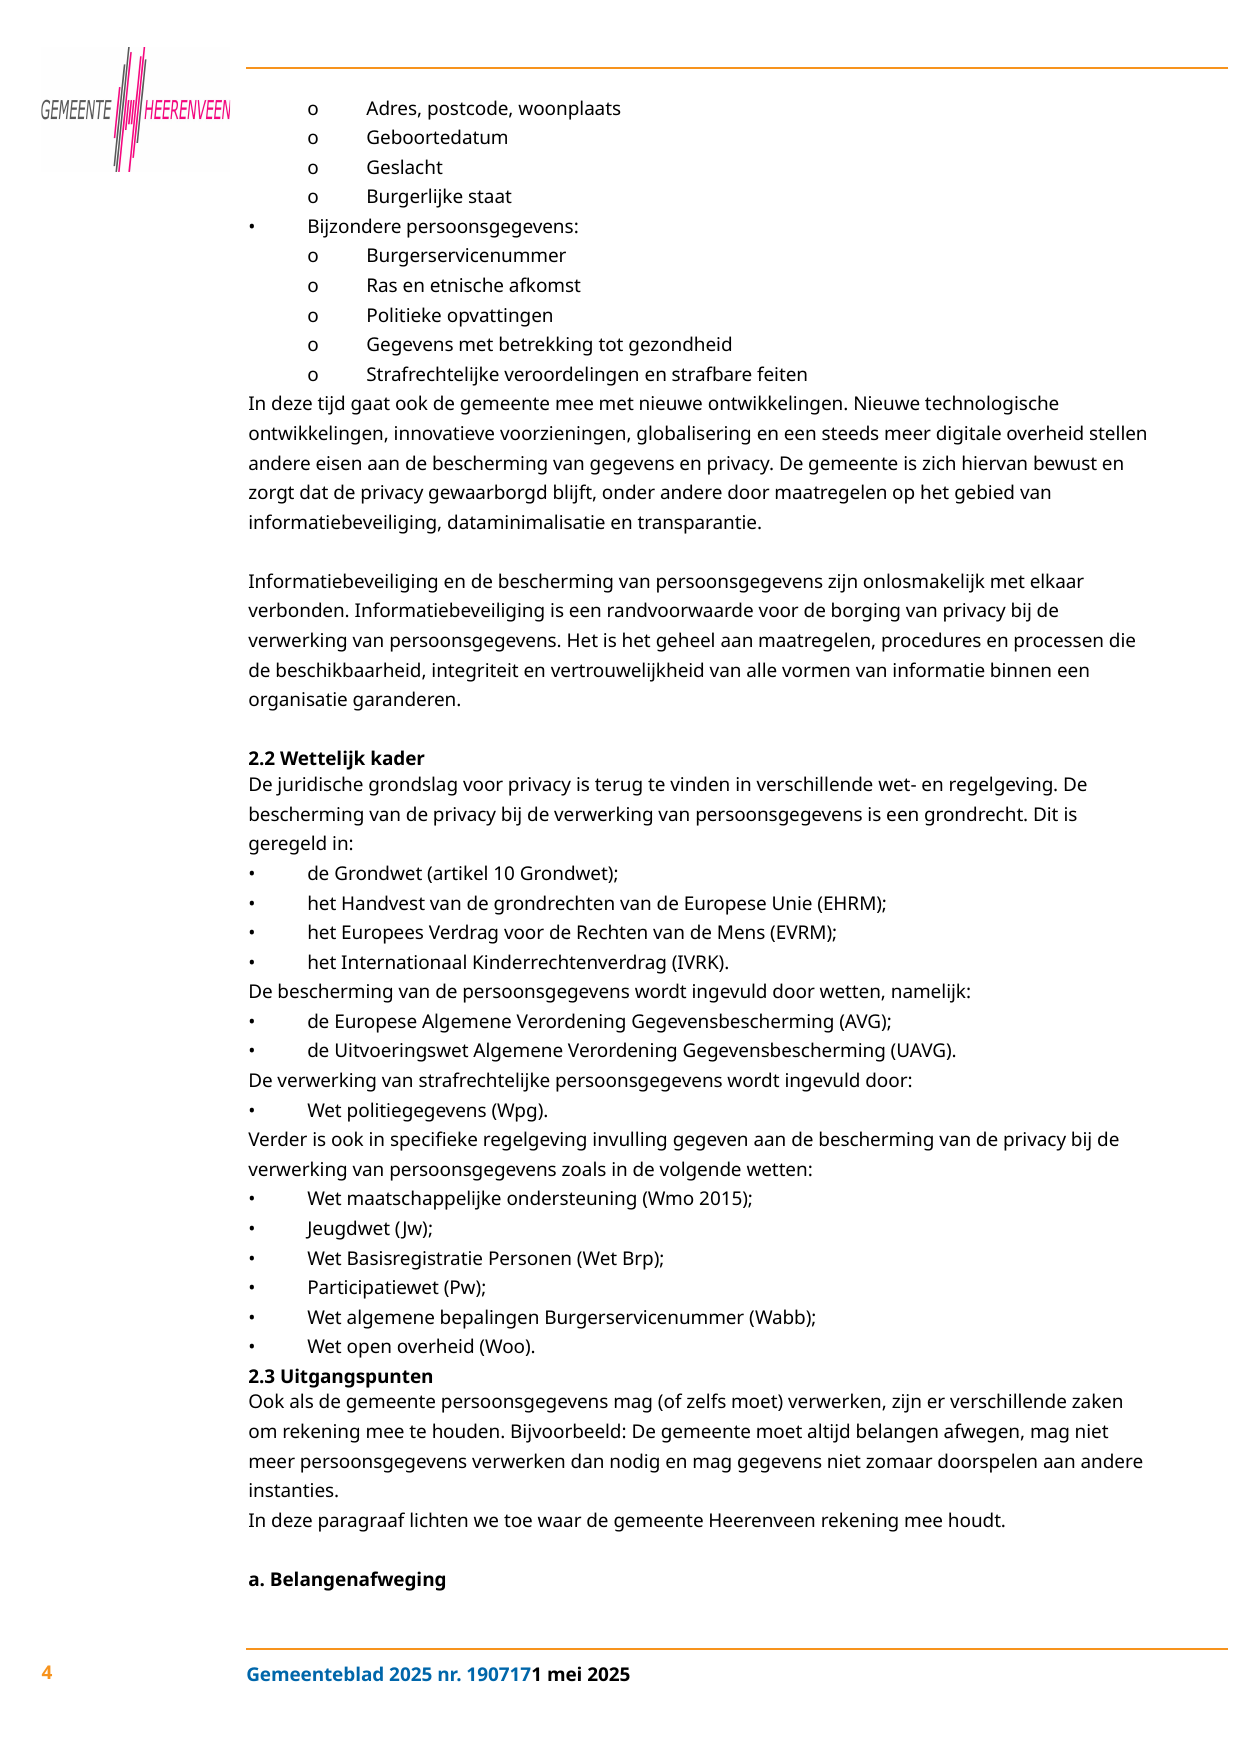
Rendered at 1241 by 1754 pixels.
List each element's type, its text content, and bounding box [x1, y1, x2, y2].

text Ook als de gemeente persoonsgegevens mag (of zelfs moet) verwerken, zijn er verschillende zaken om rekening mee te houden. Bijvoorbeeld: De gemeente moet altijd belangen afwegen, mag niet meer persoonsgegevens verwerken dan nodig en mag gegevens niet zomaar doorspelen aan andere instanties. [248, 1389, 1152, 1503]
text Verder is ook in specifieke regelgeving invulling gegeven aan de bescherming van de privacy bij de verwerking van persoonsgegevens zoals in de volgende wetten: [248, 1126, 1152, 1182]
list Wet algemene bepalingen Burgerservicenummer (Wabb); [248, 1304, 1152, 1329]
list Ras en etnische afkomst [307, 272, 1152, 298]
list Wet Basisregistratie Personen (Wet Brp); [248, 1245, 1152, 1270]
list de Grondwet (artikel 10 Grondwet); [248, 860, 1152, 886]
list Jeugdwet (Jw); [248, 1215, 1152, 1241]
list Burgerlijke staat [307, 183, 1152, 209]
text a. Belangenafweging [248, 1566, 1152, 1592]
text 2.2 Wettelijk kader [248, 746, 1152, 771]
list de Europese Algemene Verordening Gegevensbescherming (AVG); [248, 1008, 1152, 1034]
list het Internationaal Kinderrechtenverdrag (IVRK). [248, 949, 1152, 974]
list het Handvest van de grondrechten van de Europese Unie (EHRM); [248, 890, 1152, 915]
list Geboortedatum [307, 124, 1152, 150]
text In deze paragraaf lichten we toe waar de gemeente Heerenveen rekening mee houdt. [248, 1507, 1152, 1533]
list Bijzondere persoonsgegevens: [248, 213, 1152, 239]
text 2.3 Uitgangspunten [248, 1363, 1152, 1389]
list Strafrechtelijke veroordelingen en strafbare feiten [307, 361, 1152, 387]
text De bescherming van de persoonsgegevens wordt ingevuld door wetten, namelijk: [248, 978, 1152, 1004]
list Politieke opvattingen [307, 302, 1152, 328]
list de Uitvoeringswet Algemene Verordening Gegevensbescherming (UAVG). [248, 1038, 1152, 1063]
picture [41, 47, 231, 172]
text De verwerking van strafrechtelijke persoonsgegevens wordt ingevuld door: [248, 1067, 1152, 1093]
list Participatiewet (Pw); [248, 1274, 1152, 1300]
text In deze tijd gaat ook de gemeente mee met nieuwe ontwikkelingen. Nieuwe technologische ontwikkelingen, innovatieve voorzieningen, globalisering en een steeds meer digitale overheid stellen andere eisen aan de bescherming van gegevens en privacy. De gemeente is zich hiervan bewust en zorgt dat de privacy gewaarborgd blijft, onder andere door maatregelen op het gebied van informatiebeveiliging, dataminimalisatie en transparantie. [248, 391, 1152, 535]
list Wet open overheid (Woo). [248, 1333, 1152, 1359]
list Geslacht [307, 154, 1152, 180]
list Burgerservicenummer [307, 243, 1152, 268]
text De juridische grondslag voor privacy is terug te vinden in verschillende wet- en regelgeving. De bescherming van de privacy bij de verwerking van persoonsgegevens is een grondrecht. Dit is geregeld in: [248, 771, 1152, 856]
list Wet politiegegevens (Wpg). [248, 1097, 1152, 1122]
text Informatiebeveiliging en de bescherming van persoonsgegevens zijn onlosmakelijk met elkaar verbonden. Informatiebeveiliging is een randvoorwaarde voor de borging van privacy bij de verwerking van persoonsgegevens. Het is het geheel aan maatregelen, procedures en processen die de beschikbaarheid, integriteit en vertrouwelijkheid van alle vormen van informatie binnen een organisatie garanderen. [248, 568, 1152, 712]
list Adres, postcode, woonplaats [307, 95, 1152, 121]
list het Europees Verdrag voor de Rechten van de Mens (EVRM); [248, 919, 1152, 945]
list Wet maatschappelijke ondersteuning (Wmo 2015); [248, 1186, 1152, 1211]
list Gegevens met betrekking tot gezondheid [307, 331, 1152, 357]
